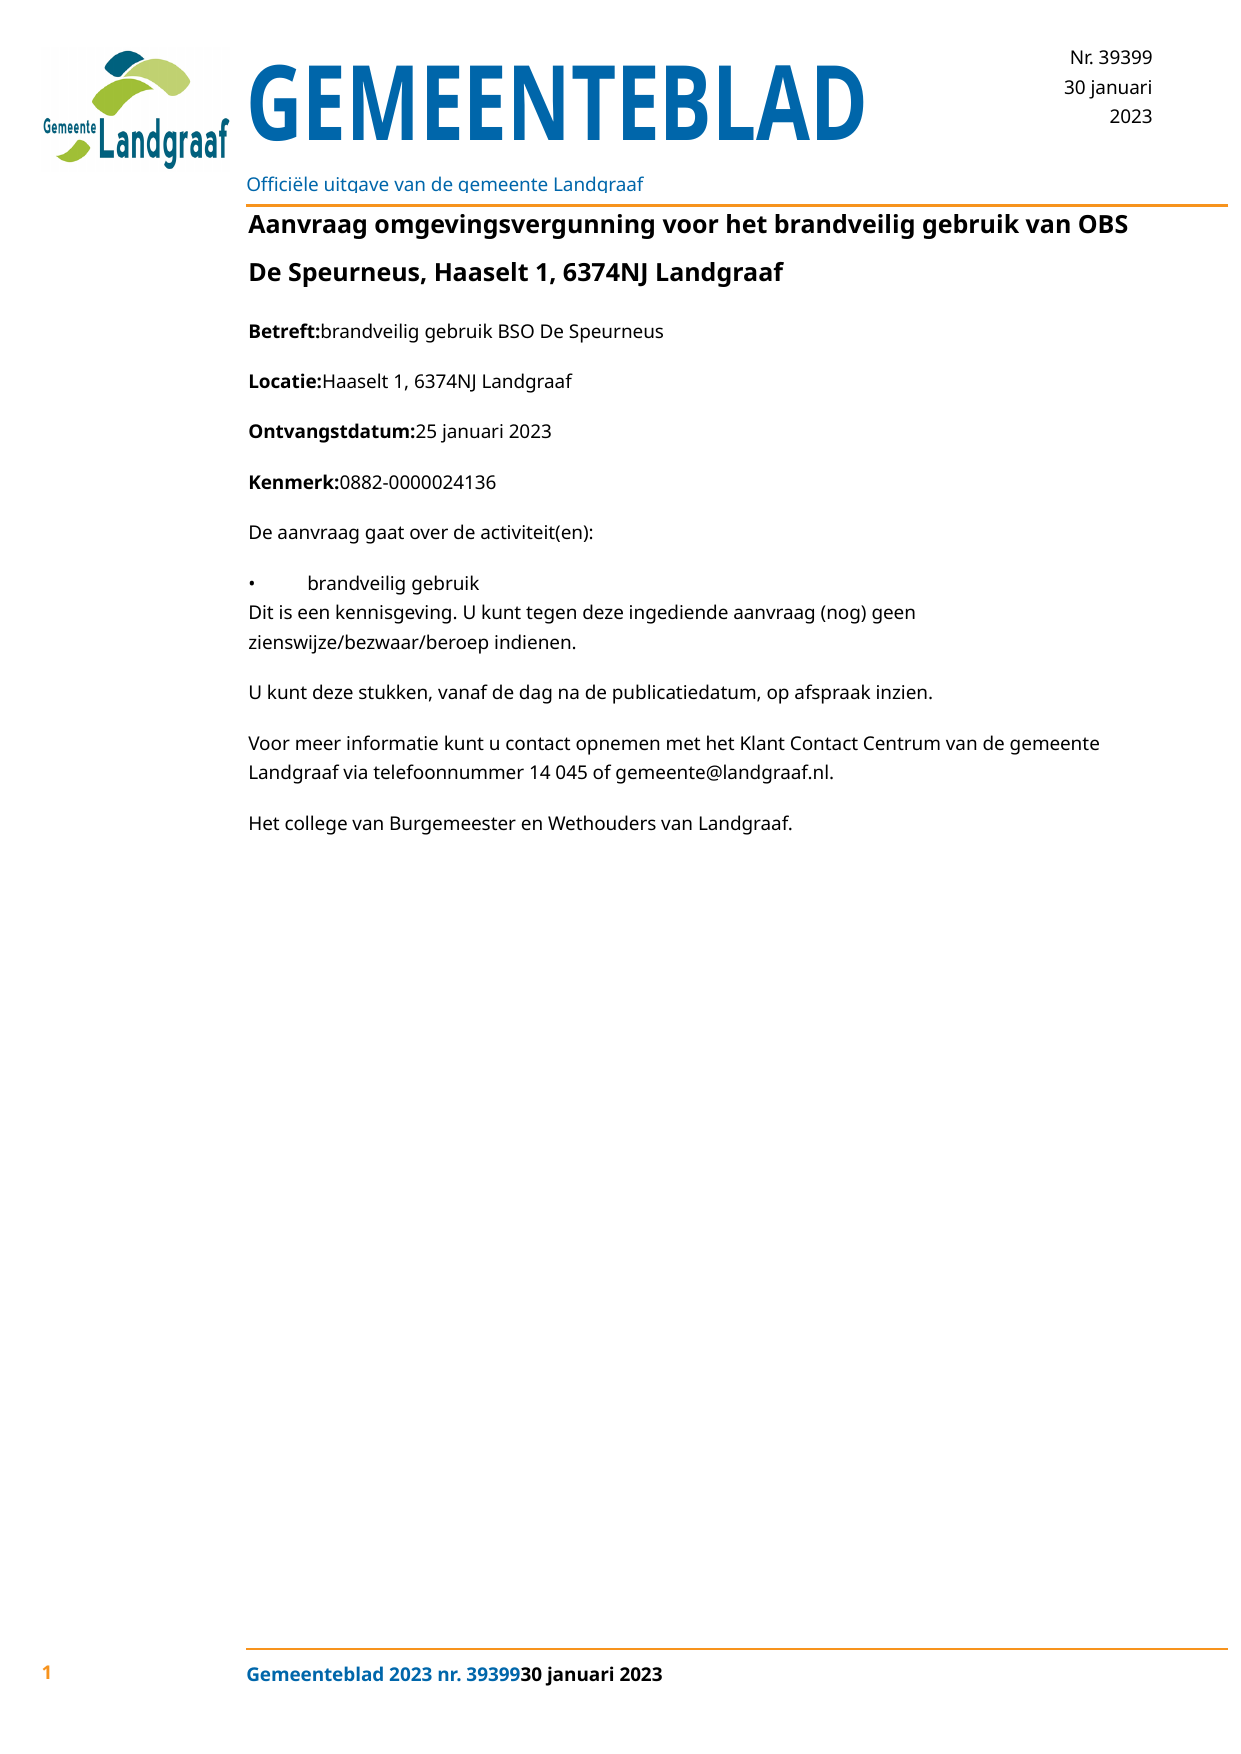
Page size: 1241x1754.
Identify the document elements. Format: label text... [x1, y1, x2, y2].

text Voor meer informatie kunt u contact opnemen met het Klant Contact Centrum van de gemeente Landgraaf via telefoonnummer 14 045 of gemeente@landgraaf.nl. [248, 730, 1152, 785]
text U kunt deze stukken, vanaf de dag na de publicatiedatum, op afspraak inzien. [248, 679, 1152, 705]
picture [41, 47, 231, 172]
text Betreft:brandveilig gebruik BSO De Speurneus [248, 318, 1152, 344]
text Dit is een kennisgeving. U kunt tegen deze ingediende aanvraag (nog) geen zienswijze/bezwaar/beroep indienen. [248, 599, 1152, 655]
text De aanvraag gaat over de activiteit(en): [248, 519, 1152, 545]
text Het college van Burgemeester en Wethouders van Landgraaf. [248, 810, 1152, 836]
text Aanvraag omgevingsvergunning voor het brandveilig gebruik van OBS De Speurneus, Haaselt 1, 6374NJ Landgraaf [248, 207, 1152, 288]
text Locatie:Haaselt 1, 6374NJ Landgraaf [248, 368, 1152, 394]
list brandveilig gebruik [248, 570, 1152, 596]
text Ontvangstdatum:25 januari 2023 [248, 419, 1152, 444]
text Kenmerk:0882-0000024136 [248, 469, 1152, 495]
